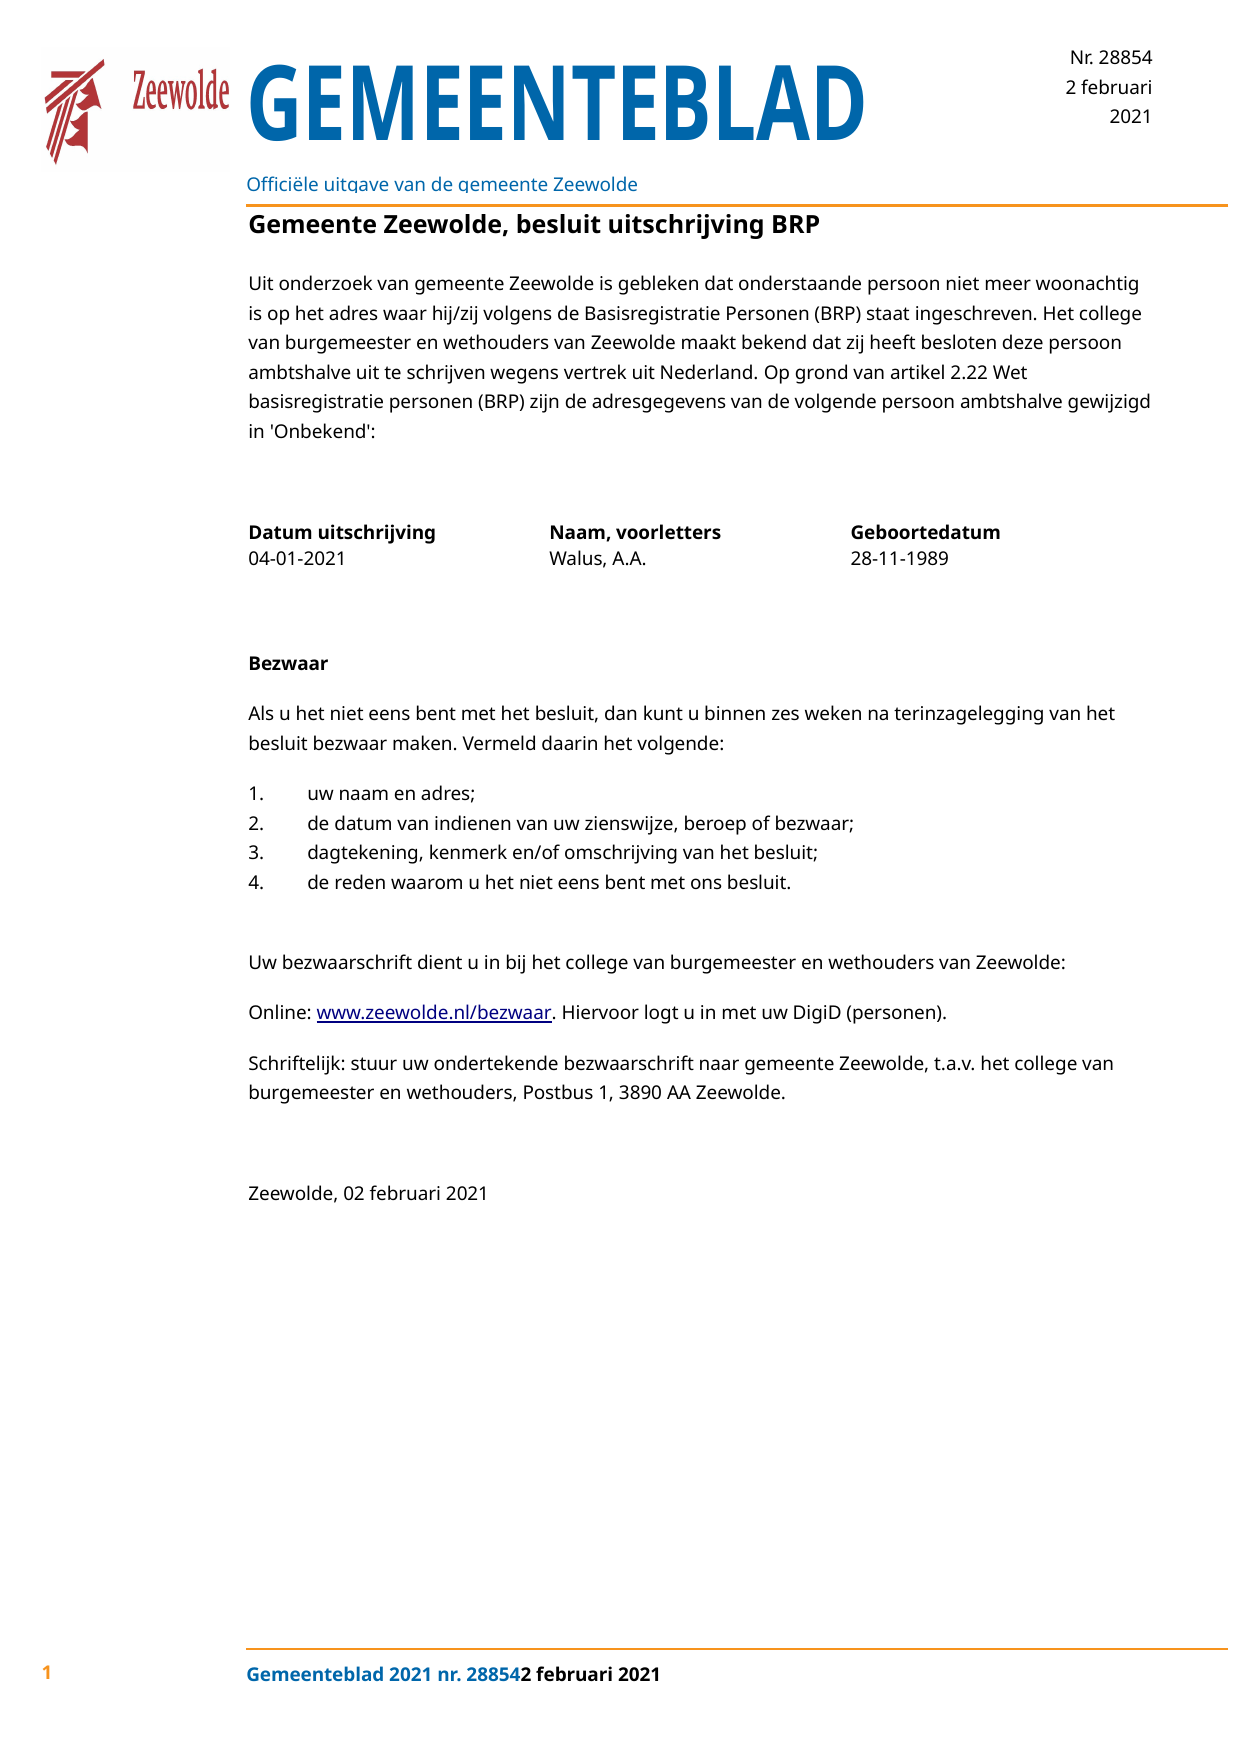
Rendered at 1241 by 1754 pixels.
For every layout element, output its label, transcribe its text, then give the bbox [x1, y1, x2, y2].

picture [41, 47, 231, 172]
list uw naam en adres; [248, 780, 1152, 806]
table_cell 04-01-2021 [248, 545, 549, 571]
table_header Geboortedatum [850, 519, 1152, 545]
text Zeewolde, 02 februari 2021 [248, 1180, 1152, 1206]
table_cell [248, 571, 549, 596]
text Uit onderzoek van gemeente Zeewolde is gebleken dat onderstaande persoon niet meer woonachtig is op het adres waar hij/zij volgens de Basisregistratie Personen (BRP) staat ingeschreven. Het college van burgemeester en wethouders van Zeewolde maakt bekend dat zij heeft besloten deze persoon ambtshalve uit te schrijven wegens vertrek uit Nederland. Op grond van artikel 2.22 Wet basisregistratie personen (BRP) zijn de adresgegevens van de volgende persoon ambtshalve gewijzigd in 'Onbekend': [248, 270, 1152, 444]
table_cell Walus, A.A. [549, 545, 850, 571]
table_cell [850, 571, 1152, 596]
table_cell 28-11-1989 [850, 545, 1152, 571]
text Uw bezwaarschrift dient u in bij het college van burgemeester en wethouders van Zeewolde: [248, 949, 1152, 975]
list de reden waarom u het niet eens bent met ons besluit. [248, 869, 1152, 895]
list dagtekening, kenmerk en/of omschrijving van het besluit; [248, 839, 1152, 865]
text Bezwaar [248, 650, 1152, 676]
list de datum van indienen van uw zienswijze, beroep of bezwaar; [248, 810, 1152, 836]
text Gemeente Zeewolde, besluit uitschrijving BRP [248, 207, 1152, 241]
text Online: www.zeewolde.nl/bezwaar. Hiervoor logt u in met uw DigiD (personen). [248, 999, 1152, 1025]
table_header Datum uitschrijving [248, 519, 549, 545]
table_cell [549, 571, 850, 596]
text Schriftelijk: stuur uw ondertekende bezwaarschrift naar gemeente Zeewolde, t.a.v. het college van burgemeester en wethouders, Postbus 1, 3890 AA Zeewolde. [248, 1050, 1152, 1105]
table_header Naam, voorletters [549, 519, 850, 545]
text Als u het niet eens bent met het besluit, dan kunt u binnen zes weken na terinzagelegging van het besluit bezwaar maken. Vermeld daarin het volgende: [248, 700, 1152, 756]
